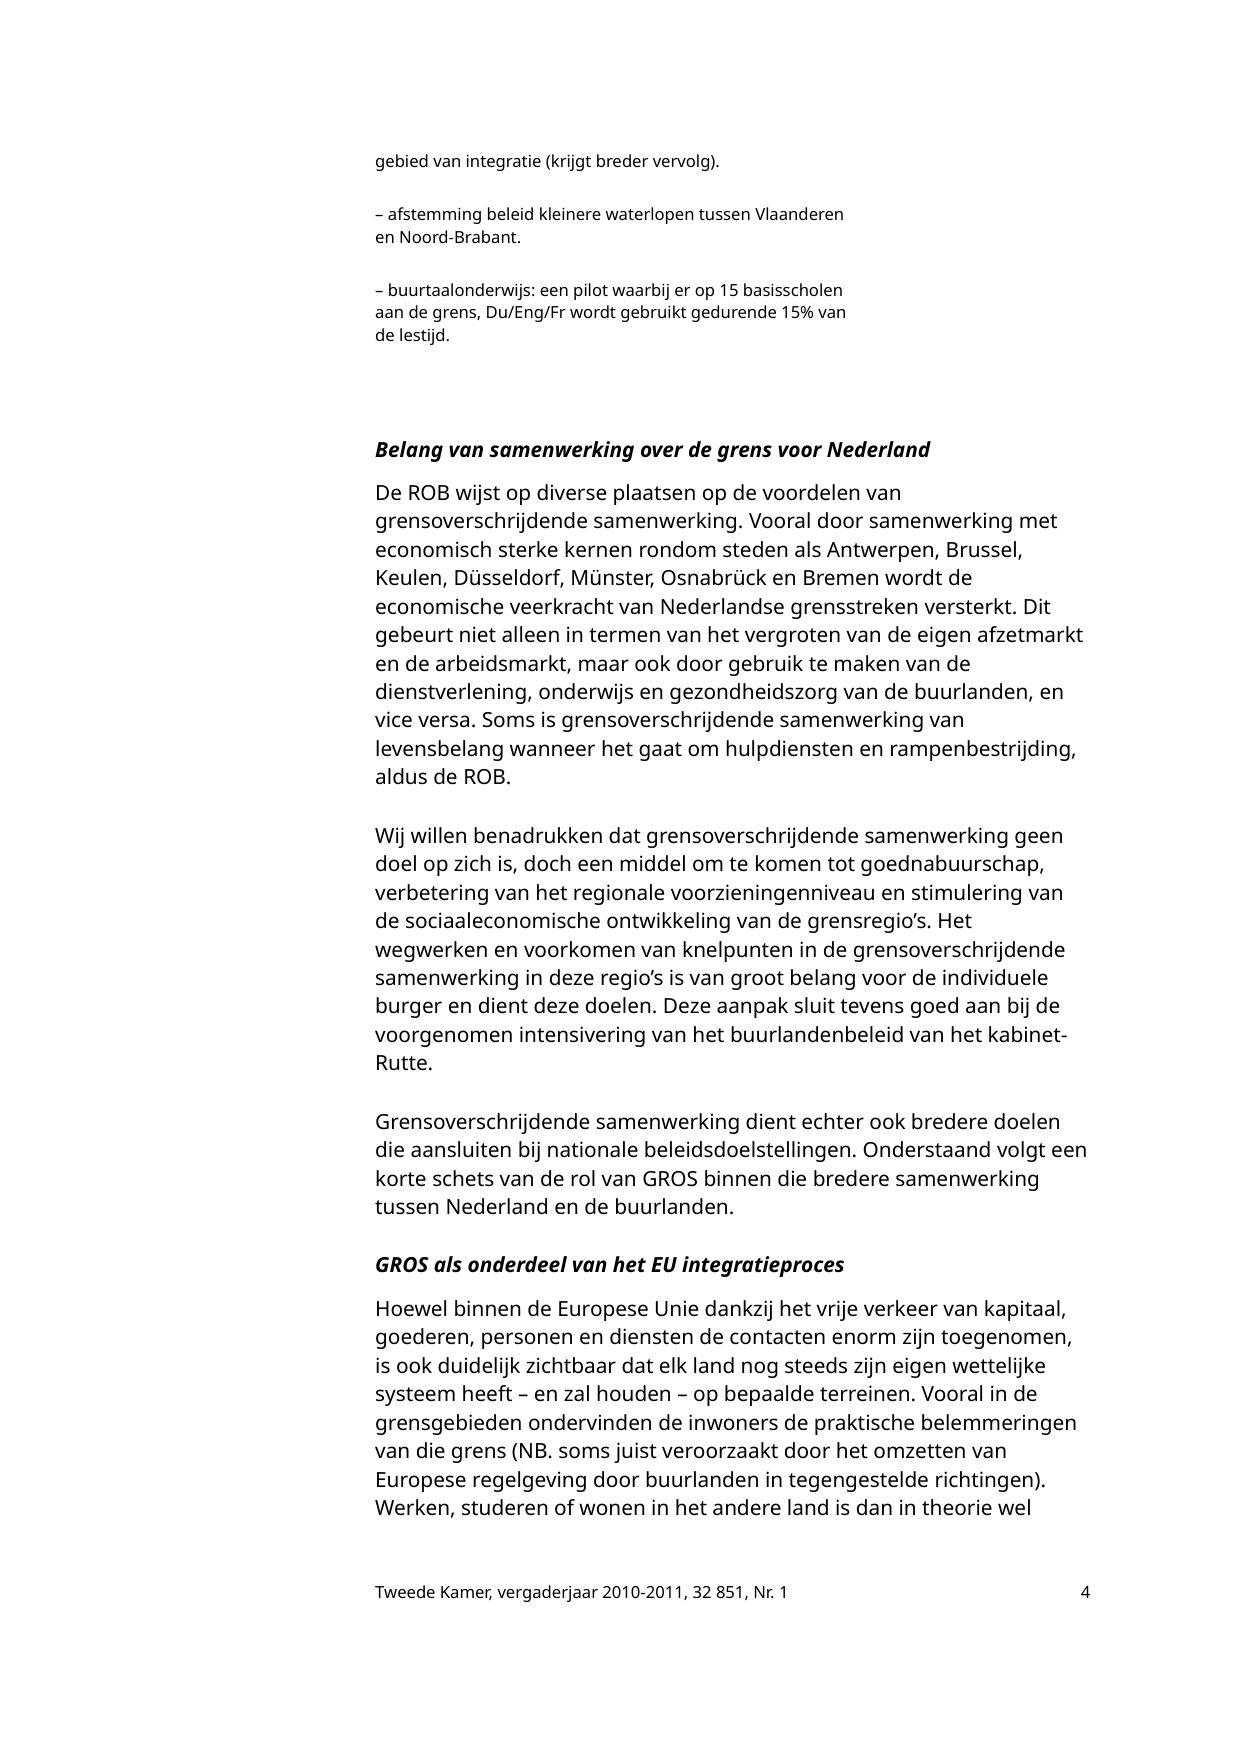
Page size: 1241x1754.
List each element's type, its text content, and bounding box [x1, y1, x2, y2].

text Hoewel binnen de Europese Unie dankzij het vrije verkeer van kapitaal, goederen, personen en diensten de contacten enorm zijn toegenomen, is ook duidelijk zichtbaar dat elk land nog steeds zijn eigen wettelijke systeem heeft – en zal houden – op bepaalde terreinen. Vooral in de grensgebieden ondervinden de inwoners de praktische belemmeringen van die grens (NB. soms juist veroorzaakt door het omzetten van Europese regelgeving door buurlanden in tegengestelde richtingen). Werken, studeren of wonen in het andere land is dan in theorie wel [375, 1294, 1090, 1522]
text De ROB wijst op diverse plaatsen op de voordelen van grensoverschrijdende samenwerking. Vooral door samenwerking met economisch sterke kernen rondom steden als Antwerpen, Brussel, Keulen, Düsseldorf, Münster, Osnabrück en Bremen wordt de economische veerkracht van Nederlandse grensstreken versterkt. Dit gebeurt niet alleen in termen van het vergroten van de eigen afzetmarkt en de arbeidsmarkt, maar ook door gebruik te maken van de dienstverlening, onderwijs en gezondheidszorg van de buurlanden, en vice versa. Soms is grensoverschrijdende samenwerking van levensbelang wanneer het gaat om hulpdiensten en rampenbestrijding, aldus de ROB. [375, 478, 1090, 791]
text Grensoverschrijdende samenwerking dient echter ook bredere doelen die aansluiten bij nationale beleidsdoelstellingen. Onderstaand volgt een korte schets van de rol van GROS binnen die bredere samenwerking tussen Nederland en de buurlanden. [375, 1107, 1090, 1221]
text Belang van samenwerking over de grens voor Nederland [375, 435, 1090, 463]
text GROS als onderdeel van het EU integratieproces [375, 1251, 1090, 1279]
text Wij willen benadrukken dat grensoverschrijdende samenwerking geen doel op zich is, doch een middel om te komen tot goednabuurschap, verbetering van het regionale voorzieningenniveau en stimulering van de sociaaleconomische ontwikkeling van de grensregio’s. Het wegwerken en voorkomen van knelpunten in de grensoverschrijdende samenwerking in deze regio’s is van groot belang voor de individuele burger en dient deze doelen. Deze aanpak sluit tevens goed aan bij de voorgenomen intensivering van het buurlandenbeleid van het kabinet-Rutte. [375, 821, 1090, 1077]
table_header gebied van integratie (krijgt breder vervolg). – afstemming beleid kleinere waterlopen tussen Vlaanderen en Noord-Brabant. – buurtaalonderwijs: een pilot waarbij er op 15 basisscholen aan de grens, Du/Eng/Fr wordt gebruikt gedurende 15% van de lestijd. [375, 150, 854, 376]
table_header [854, 150, 1090, 376]
